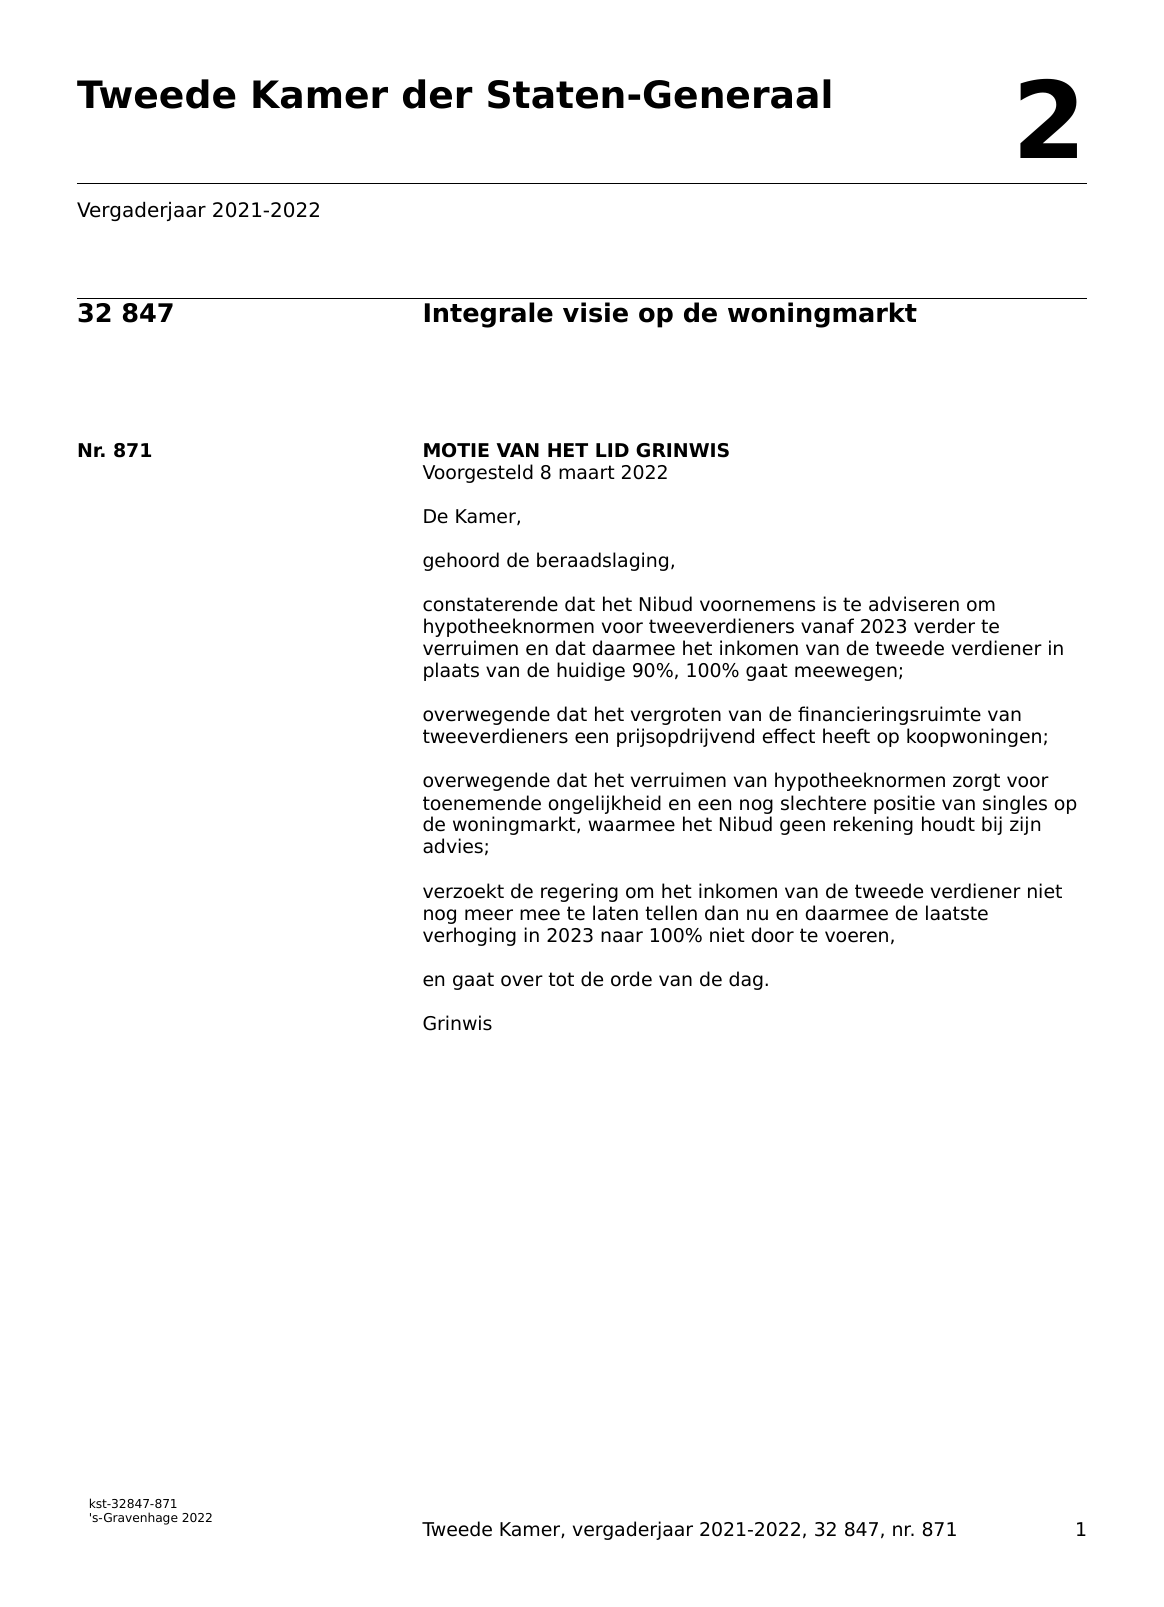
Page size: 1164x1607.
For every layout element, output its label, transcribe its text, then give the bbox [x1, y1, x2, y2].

text gehoord de beraadslaging, [422, 550, 1087, 572]
text overwegende dat het verruimen van hypotheeknormen zorgt voor toenemende ongelijkheid en een nog slechtere positie van singles op de woningmarkt, waarmee het Nibud geen rekening houdt bij zijn advies; [422, 770, 1087, 858]
text 's-Gravenhage 2022 [88, 1511, 323, 1525]
text en gaat over tot de orde van de dag. [422, 969, 1087, 991]
table_cell Vergaderjaar 2021-2022 [77, 184, 1087, 298]
subtitle Nr. 871 MOTIE VAN HET LID GRINWIS [77, 440, 1087, 462]
text verzoekt de regering om het inkomen van de tweede verdiener niet nog meer mee te laten tellen dan nu en daarmee de laatste verhoging in 2023 naar 100% niet door te voeren, [422, 881, 1087, 946]
table_header 2 [886, 59, 1087, 183]
text constaterende dat het Nibud voornemens is te adviseren om hypotheeknormen voor tweeverdieners vanaf 2023 verder te verruimen en dat daarmee het inkomen van de tweede verdiener in plaats van de huidige 90%, 100% gaat meewegen; [422, 594, 1087, 682]
table_header Tweede Kamer der Staten-Generaal [77, 59, 886, 183]
text Voorgesteld 8 maart 2022 [422, 462, 1087, 484]
text Grinwis [422, 1013, 1087, 1035]
text kst-32847-871 [88, 1497, 323, 1511]
text overwegende dat het vergroten van de financieringsruimte van tweeverdieners een prijsopdrijvend effect heeft op koopwoningen; [422, 704, 1087, 748]
subtitle 32 847 Integrale visie op de woningmarkt [77, 299, 1087, 329]
text De Kamer, [422, 506, 1087, 528]
